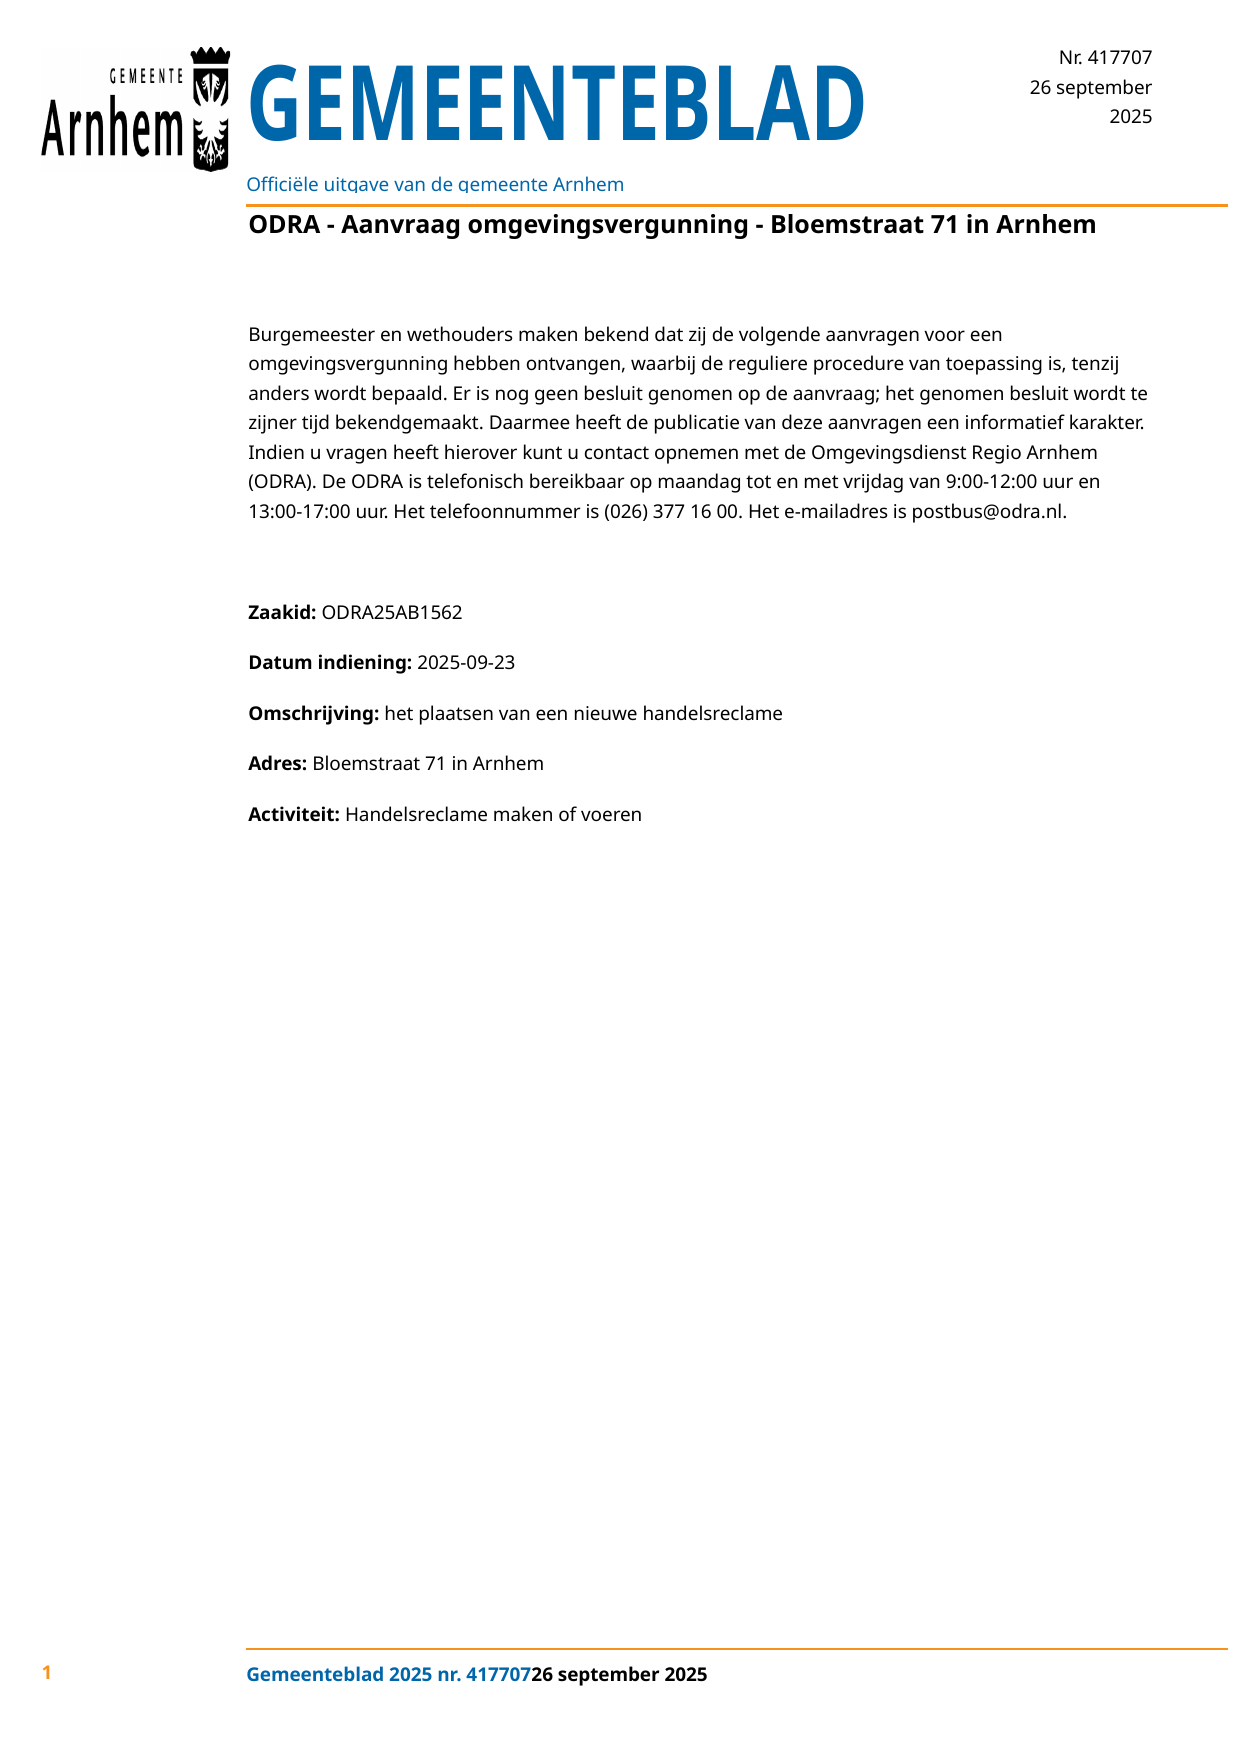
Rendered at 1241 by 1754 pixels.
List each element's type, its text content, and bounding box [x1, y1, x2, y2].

text Burgemeester en wethouders maken bekend dat zij de volgende aanvragen voor een omgevingsvergunning hebben ontvangen, waarbij de reguliere procedure van toepassing is, tenzij anders wordt bepaald. Er is nog geen besluit genomen op de aanvraag; het genomen besluit wordt te zijner tijd bekendgemaakt. Daarmee heeft de publicatie van deze aanvragen een informatief karakter. Indien u vragen heeft hierover kunt u contact opnemen met de Omgevingsdienst Regio Arnhem (ODRA). De ODRA is telefonisch bereikbaar op maandag tot en met vrijdag van 9:00-12:00 uur en 13:00-17:00 uur. Het telefoonnummer is (026) 377 16 00. Het e-mailadres is postbus@odra.nl. [248, 321, 1152, 524]
text Activiteit: Handelsreclame maken of voeren [248, 801, 1152, 826]
text Omschrijving: het plaatsen van een nieuwe handelsreclame [248, 700, 1152, 726]
text Datum indiening: 2025-09-23 [248, 649, 1152, 675]
text Zaakid: ODRA25AB1562 [248, 599, 1152, 625]
picture [41, 47, 231, 172]
text ODRA - Aanvraag omgevingsvergunning - Bloemstraat 71 in Arnhem [248, 207, 1152, 241]
text Adres: Bloemstraat 71 in Arnhem [248, 750, 1152, 776]
